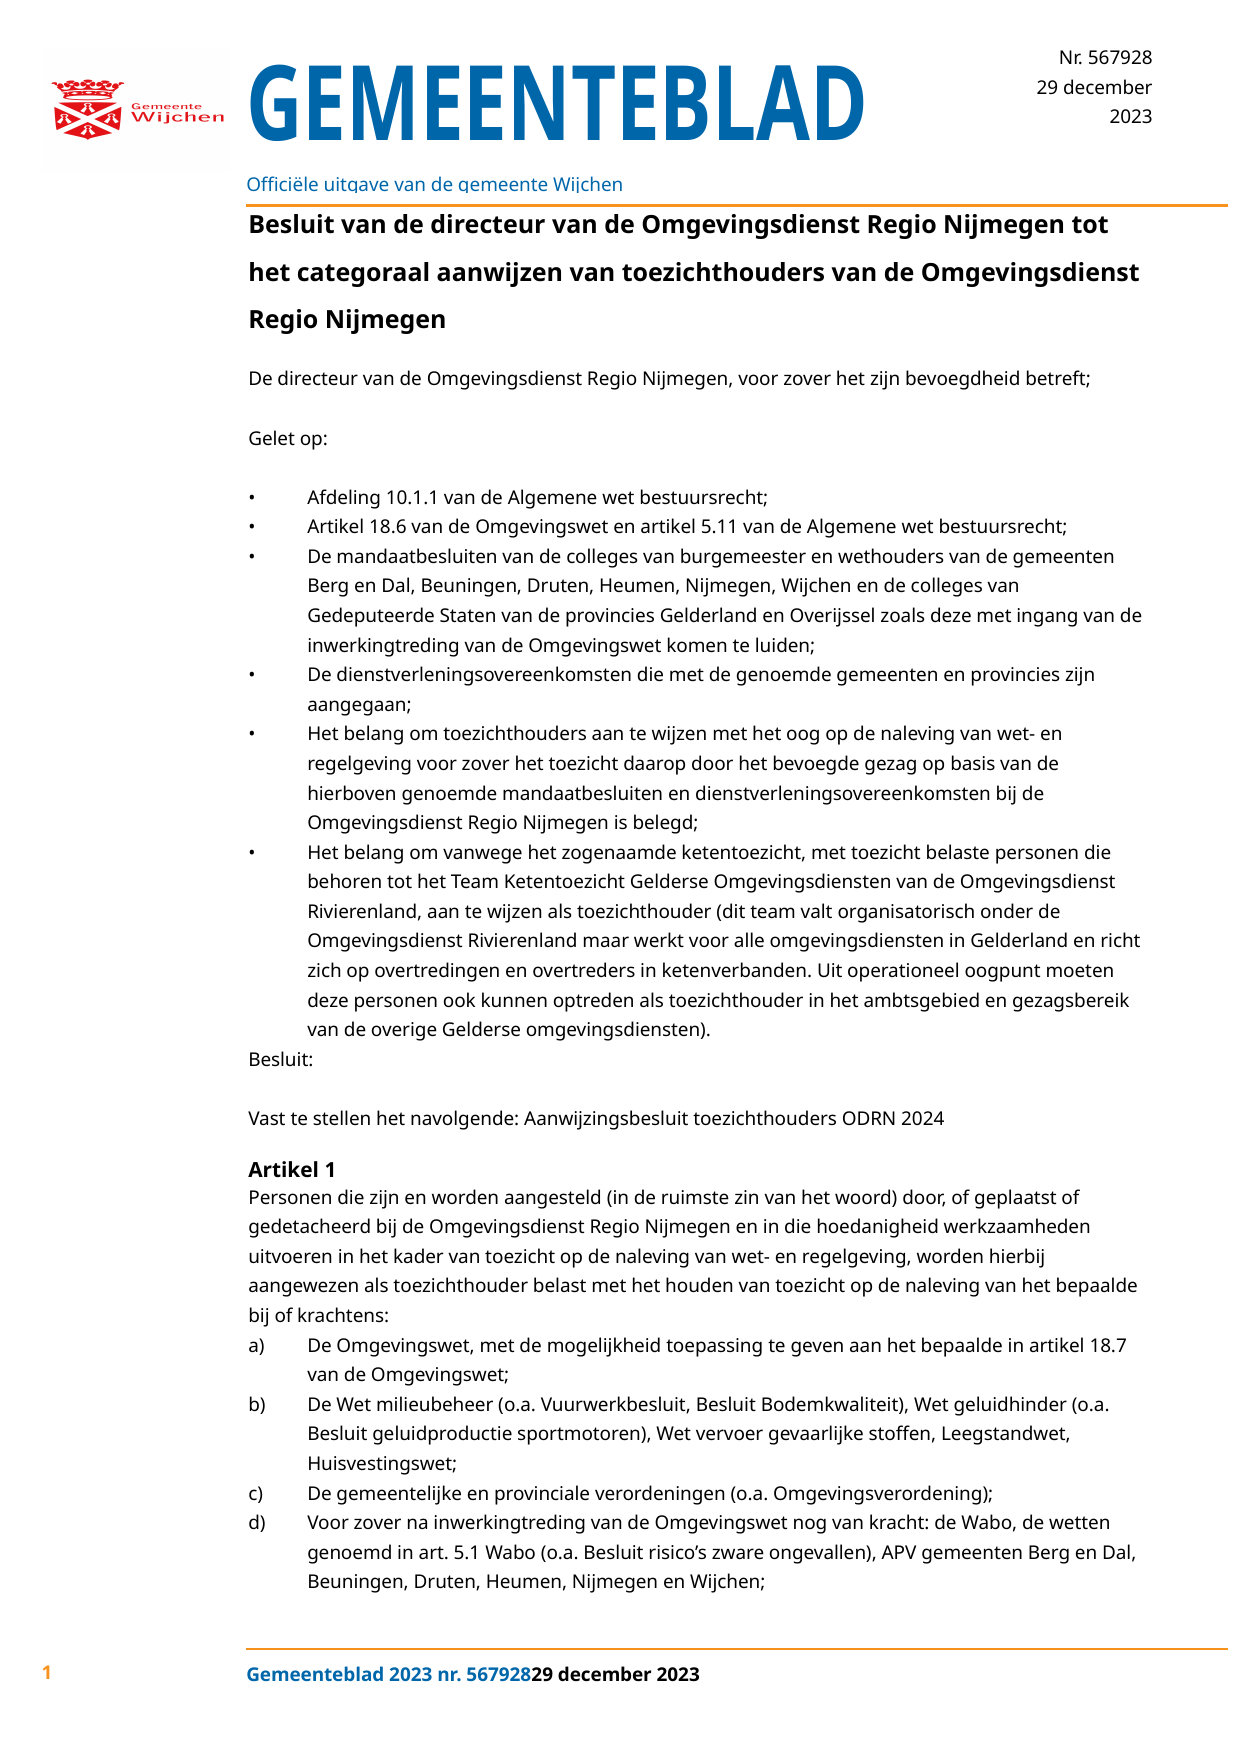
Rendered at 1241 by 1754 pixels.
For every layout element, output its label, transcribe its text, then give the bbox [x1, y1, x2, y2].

list Voor zover na inwerkingtreding van de Omgevingswet nog van kracht: de Wabo, de wetten genoemd in art. 5.1 Wabo (o.a. Besluit risico’s zware ongevallen), APV gemeenten Berg en Dal, Beuningen, Druten, Heumen, Nijmegen en Wijchen; [248, 1509, 1152, 1594]
text Artikel 1 [248, 1156, 1152, 1184]
picture [41, 47, 231, 172]
text De directeur van de Omgevingsdienst Regio Nijmegen, voor zover het zijn bevoegdheid betreft; [248, 366, 1152, 391]
text Vast te stellen het navolgende: Aanwijzingsbesluit toezichthouders ODRN 2024 [248, 1105, 1152, 1131]
list Artikel 18.6 van de Omgevingswet en artikel 5.11 van de Algemene wet bestuursrecht; [248, 513, 1152, 539]
text Personen die zijn en worden aangesteld (in de ruimste zin van het woord) door, of geplaatst of gedetacheerd bij de Omgevingsdienst Regio Nijmegen en in die hoedanigheid werkzaamheden uitvoeren in het kader van toezicht op de naleving van wet- en regelgeving, worden hierbij aangewezen als toezichthouder belast met het houden van toezicht op de naleving van het bepaalde bij of krachtens: [248, 1184, 1152, 1328]
list De dienstverleningsovereenkomsten die met de genoemde gemeenten en provincies zijn aangegaan; [248, 661, 1152, 717]
list De mandaatbesluiten van de colleges van burgemeester en wethouders van de gemeenten Berg en Dal, Beuningen, Druten, Heumen, Nijmegen, Wijchen en de colleges van Gedeputeerde Staten van de provincies Gelderland en Overijssel zoals deze met ingang van de inwerkingtreding van de Omgevingswet komen te luiden; [248, 543, 1152, 657]
text Besluit van de directeur van de Omgevingsdienst Regio Nijmegen tot het categoraal aanwijzen van toezichthouders van de Omgevingsdienst Regio Nijmegen [248, 207, 1152, 336]
list De gemeentelijke en provinciale verordeningen (o.a. Omgevingsverordening); [248, 1480, 1152, 1506]
text Gelet op: [248, 425, 1152, 450]
text Besluit: [248, 1046, 1152, 1072]
list Het belang om vanwege het zogenaamde ketentoezicht, met toezicht belaste personen die behoren tot het Team Ketentoezicht Gelderse Omgevingsdiensten van de Omgevingsdienst Rivierenland, aan te wijzen als toezichthouder (dit team valt organisatorisch onder de Omgevingsdienst Rivierenland maar werkt voor alle omgevingsdiensten in Gelderland en richt zich op overtredingen en overtreders in ketenverbanden. Uit operationeel oogpunt moeten deze personen ook kunnen optreden als toezichthouder in het ambtsgebied en gezagsbereik van de overige Gelderse omgevingsdiensten). [248, 839, 1152, 1042]
list Het belang om toezichthouders aan te wijzen met het oog op de naleving van wet- en regelgeving voor zover het toezicht daarop door het bevoegde gezag op basis van de hierboven genoemde mandaatbesluiten en dienstverleningsovereenkomsten bij de Omgevingsdienst Regio Nijmegen is belegd; [248, 721, 1152, 835]
list Afdeling 10.1.1 van de Algemene wet bestuursrecht; [248, 484, 1152, 509]
list De Omgevingswet, met de mogelijkheid toepassing te geven aan het bepaalde in artikel 18.7 van de Omgevingswet; [248, 1332, 1152, 1387]
list De Wet milieubeheer (o.a. Vuurwerkbesluit, Besluit Bodemkwaliteit), Wet geluidhinder (o.a. Besluit geluidproductie sportmotoren), Wet vervoer gevaarlijke stoffen, Leegstandwet, Huisvestingswet; [248, 1391, 1152, 1476]
